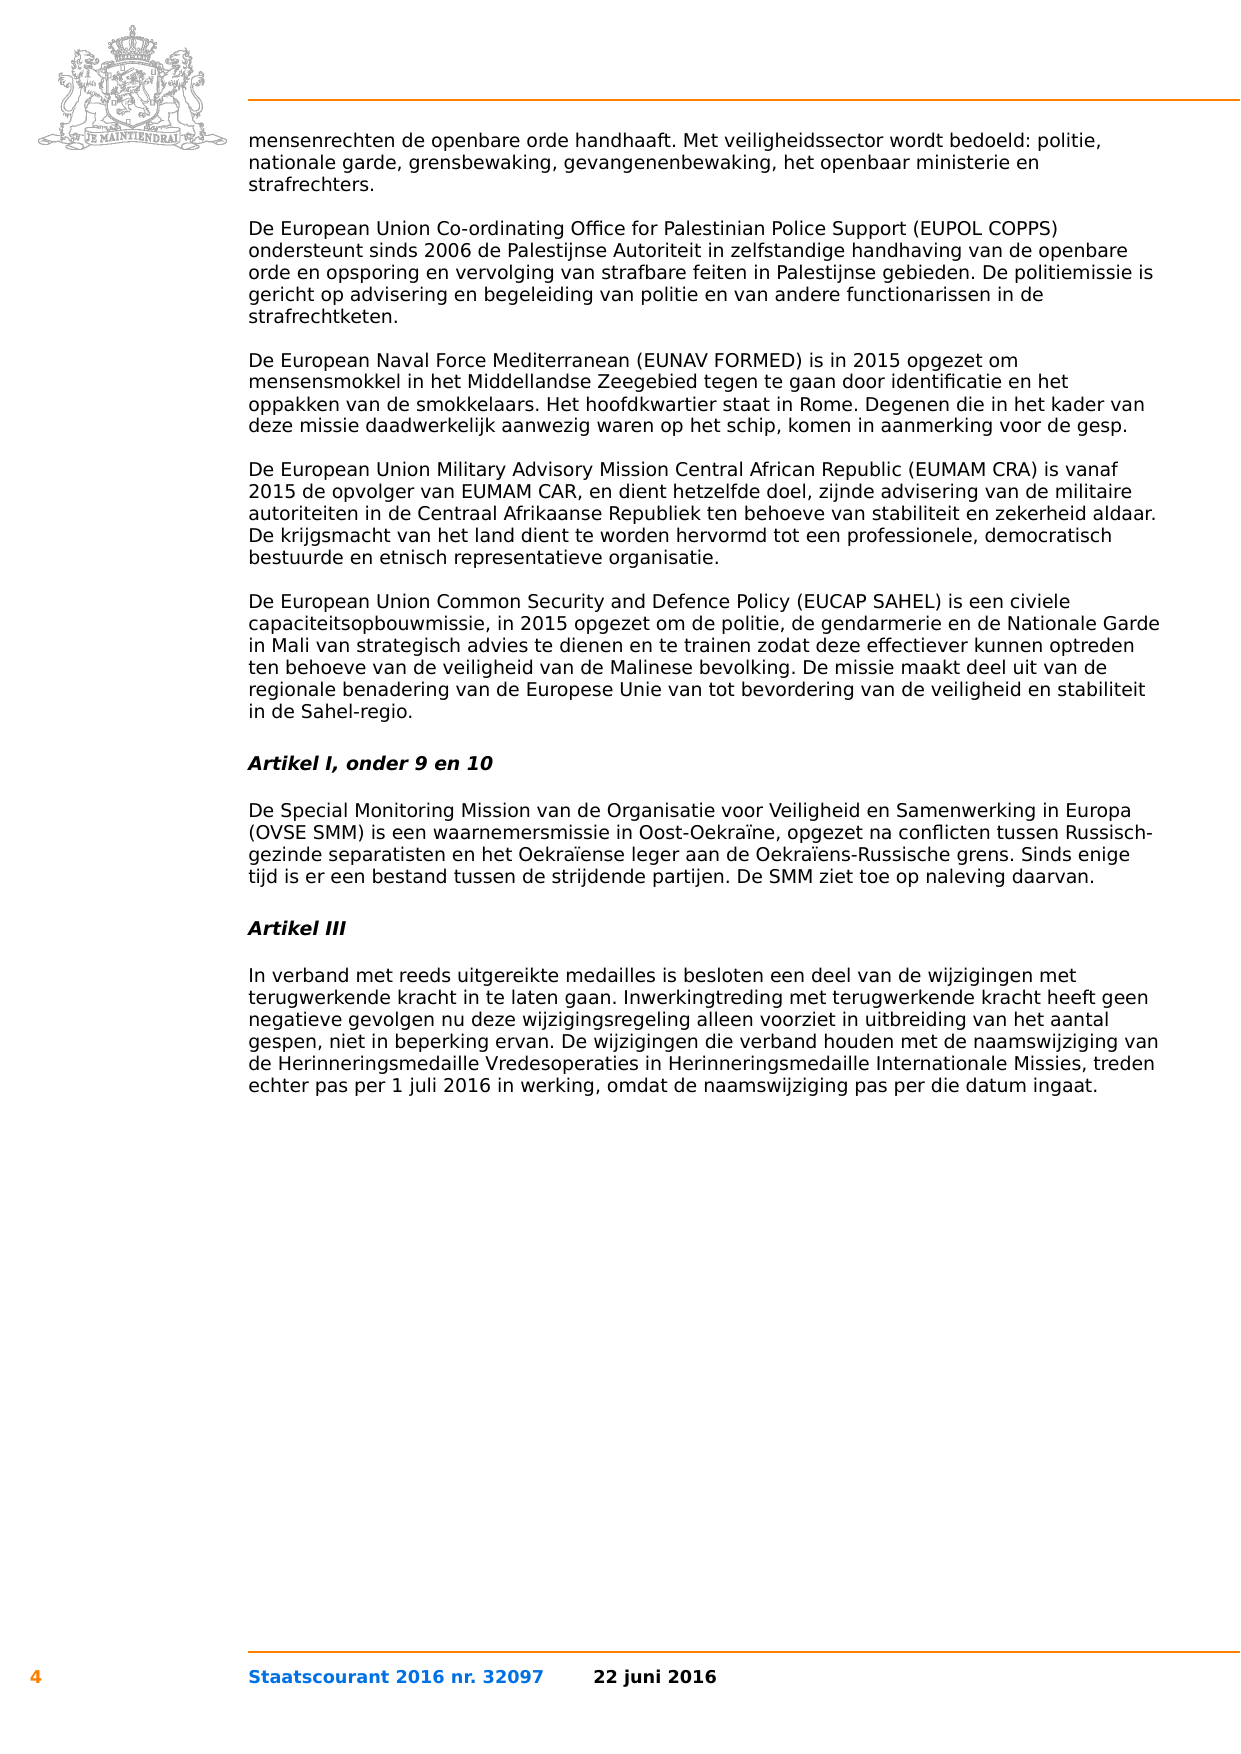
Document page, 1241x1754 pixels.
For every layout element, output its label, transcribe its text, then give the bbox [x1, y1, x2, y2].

text De European Union Co-ordinating Office for Palestinian Police Support (EUPOL COPPS) ondersteunt sinds 2006 de Palestijnse Autoriteit in zelfstandige handhaving van de openbare orde en opsporing en vervolging van strafbare feiten in Palestijnse gebieden. De politiemissie is gericht op advisering en begeleiding van politie en van andere functionarissen in de strafrechtketen. [248, 218, 1163, 328]
text mensenrechten de openbare orde handhaaft. Met veiligheidssector wordt bedoeld: politie, nationale garde, grensbewaking, gevangenenbewaking, het openbaar ministerie en strafrechters. [248, 130, 1163, 196]
text In verband met reeds uitgereikte medailles is besloten een deel van de wijzigingen met terugwerkende kracht in te laten gaan. Inwerkingtreding met terugwerkende kracht heeft geen negatieve gevolgen nu deze wijzigingsregeling alleen voorziet in uitbreiding van het aantal gespen, niet in beperking ervan. De wijzigingen die verband houden met de naamswijziging van de Herinneringsmedaille Vredesoperaties in Herinneringsmedaille Internationale Missies, treden echter pas per 1 juli 2016 in werking, omdat de naamswijziging pas per die datum ingaat. [248, 965, 1163, 1097]
picture [38, 25, 227, 150]
text De European Naval Force Mediterranean (EUNAV FORMED) is in 2015 opgezet om mensensmokkel in het Middellandse Zeegebied tegen te gaan door identificatie en het oppakken van de smokkelaars. Het hoofdkwartier staat in Rome. Degenen die in het kader van deze missie daadwerkelijk aanwezig waren op het schip, komen in aanmerking voor de gesp. [248, 349, 1163, 437]
subtitle Artikel I, onder 9 en 10 [248, 753, 1163, 775]
text De European Union Common Security and Defence Policy (EUCAP SAHEL) is een civiele capaciteitsopbouwmissie, in 2015 opgezet om de politie, de gendarmerie en de Nationale Garde in Mali van strategisch advies te dienen en te trainen zodat deze effectiever kunnen optreden ten behoeve van de veiligheid van de Malinese bevolking. De missie maakt deel uit van de regionale benadering van de Europese Unie van tot bevordering van de veiligheid en stabiliteit in de Sahel-regio. [248, 591, 1163, 723]
text De European Union Military Advisory Mission Central African Republic (EUMAM CRA) is vanaf 2015 de opvolger van EUMAM CAR, en dient hetzelfde doel, zijnde advisering van de militaire autoriteiten in de Centraal Afrikaanse Republiek ten behoeve van stabiliteit en zekerheid aldaar. De krijgsmacht van het land dient te worden hervormd tot een professionele, democratisch bestuurde en etnisch representatieve organisatie. [248, 459, 1163, 569]
text De Special Monitoring Mission van de Organisatie voor Veiligheid en Samenwerking in Europa (OVSE SMM) is een waarnemersmissie in Oost-Oekraïne, opgezet na conflicten tussen Russisch-gezinde separatisten en het Oekraïense leger aan de Oekraïens-Russische grens. Sinds enige tijd is er een bestand tussen de strijdende partijen. De SMM ziet toe op naleving daarvan. [248, 800, 1163, 888]
subtitle Artikel III [248, 918, 1163, 940]
